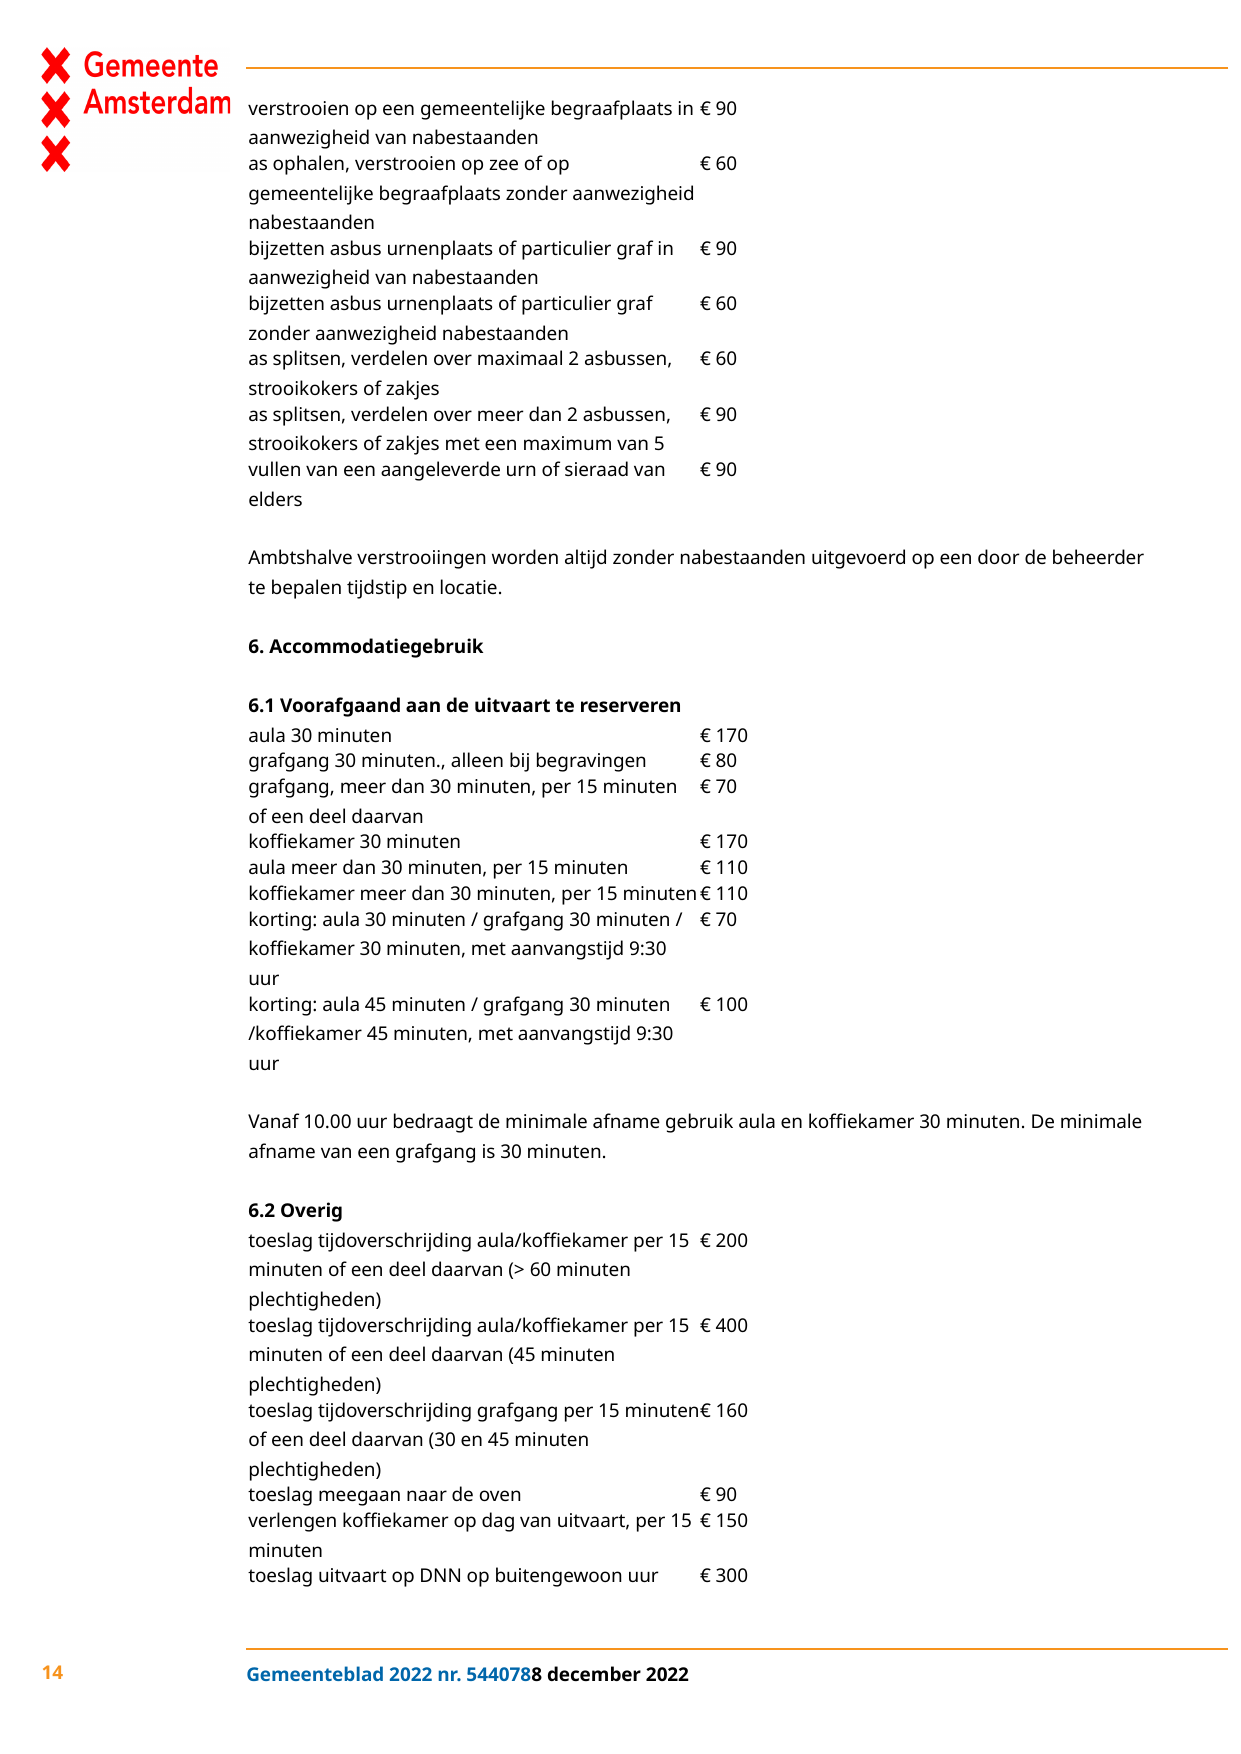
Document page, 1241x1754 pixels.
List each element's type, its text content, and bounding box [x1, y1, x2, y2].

table_cell grafgang, meer dan 30 minuten, per 15 minuten of een deel daarvan [248, 774, 700, 829]
table_header aula 30 minuten [248, 722, 700, 748]
table_cell € 160 [700, 1397, 1152, 1482]
table_cell € 90 [700, 1482, 1152, 1507]
table_cell € 170 [700, 829, 1152, 854]
table_cell € 90 [700, 456, 1152, 512]
table_cell bijzetten asbus urnenplaats of particulier graf in aanwezigheid van nabestaanden [248, 235, 700, 290]
table_cell € 60 [700, 346, 1152, 401]
table_header toeslag tijdoverschrijding aula/koffiekamer per 15 minuten of een deel daarvan (> 60 minuten plechtigheden) [248, 1227, 700, 1312]
table_cell € 100 [700, 991, 1152, 1076]
table_cell € 300 [700, 1563, 1152, 1588]
table_cell € 90 [700, 401, 1152, 456]
table_cell toeslag tijdoverschrijding aula/koffiekamer per 15 minuten of een deel daarvan (45 minuten plechtigheden) [248, 1312, 700, 1397]
table_cell € 60 [700, 290, 1152, 346]
table_cell € 90 [700, 95, 1152, 150]
table_cell € 70 [700, 774, 1152, 829]
table_cell verstrooien op een gemeentelijke begraafplaats in aanwezigheid van nabestaanden [248, 95, 700, 150]
table_cell € 110 [700, 880, 1152, 906]
text 6. Accommodatiegebruik [248, 633, 1152, 659]
table_cell € 110 [700, 855, 1152, 880]
table_cell vullen van een aangeleverde urn of sieraad van elders [248, 456, 700, 512]
text Ambtshalve verstrooiingen worden altijd zonder nabestaanden uitgevoerd op een door de beheerder te bepalen tijdstip en locatie. [248, 544, 1152, 600]
picture [41, 47, 231, 172]
table_cell € 150 [700, 1508, 1152, 1563]
table_cell € 80 [700, 748, 1152, 773]
table_cell toeslag tijdoverschrijding grafgang per 15 minuten of een deel daarvan (30 en 45 minuten plechtigheden) [248, 1397, 700, 1482]
table_cell € 90 [700, 235, 1152, 290]
text 6.1 Voorafgaand aan de uitvaart te reserveren [248, 692, 1152, 718]
table_cell korting: aula 45 minuten / grafgang 30 minuten /koffiekamer 45 minuten, met aanvangstijd 9:30 uur [248, 991, 700, 1076]
table_cell € 400 [700, 1312, 1152, 1397]
table_cell € 60 [700, 150, 1152, 235]
table_cell korting: aula 30 minuten / grafgang 30 minuten / koffiekamer 30 minuten, met aanvangstijd 9:30 uur [248, 906, 700, 991]
table_header € 170 [700, 722, 1152, 748]
table_cell € 70 [700, 906, 1152, 991]
text Vanaf 10.00 uur bedraagt de minimale afname gebruik aula en koffiekamer 30 minuten. De minimale afname van een grafgang is 30 minuten. [248, 1108, 1152, 1164]
table_cell toeslag uitvaart op DNN op buitengewoon uur [248, 1563, 700, 1588]
table_cell koffiekamer meer dan 30 minuten, per 15 minuten [248, 880, 700, 906]
table_cell bijzetten asbus urnenplaats of particulier graf zonder aanwezigheid nabestaanden [248, 290, 700, 346]
table_cell as splitsen, verdelen over maximaal 2 asbussen, strooikokers of zakjes [248, 346, 700, 401]
table_cell verlengen koffiekamer op dag van uitvaart, per 15 minuten [248, 1508, 700, 1563]
text 6.2 Overig [248, 1197, 1152, 1223]
table_cell koffiekamer 30 minuten [248, 829, 700, 854]
table_cell as splitsen, verdelen over meer dan 2 asbussen, strooikokers of zakjes met een maximum van 5 [248, 401, 700, 456]
table_header € 200 [700, 1227, 1152, 1312]
table_cell toeslag meegaan naar de oven [248, 1482, 700, 1507]
table_cell grafgang 30 minuten., alleen bij begravingen [248, 748, 700, 773]
table_cell aula meer dan 30 minuten, per 15 minuten [248, 855, 700, 880]
table_cell as ophalen, verstrooien op zee of op gemeentelijke begraafplaats zonder aanwezigheid nabestaanden [248, 150, 700, 235]
